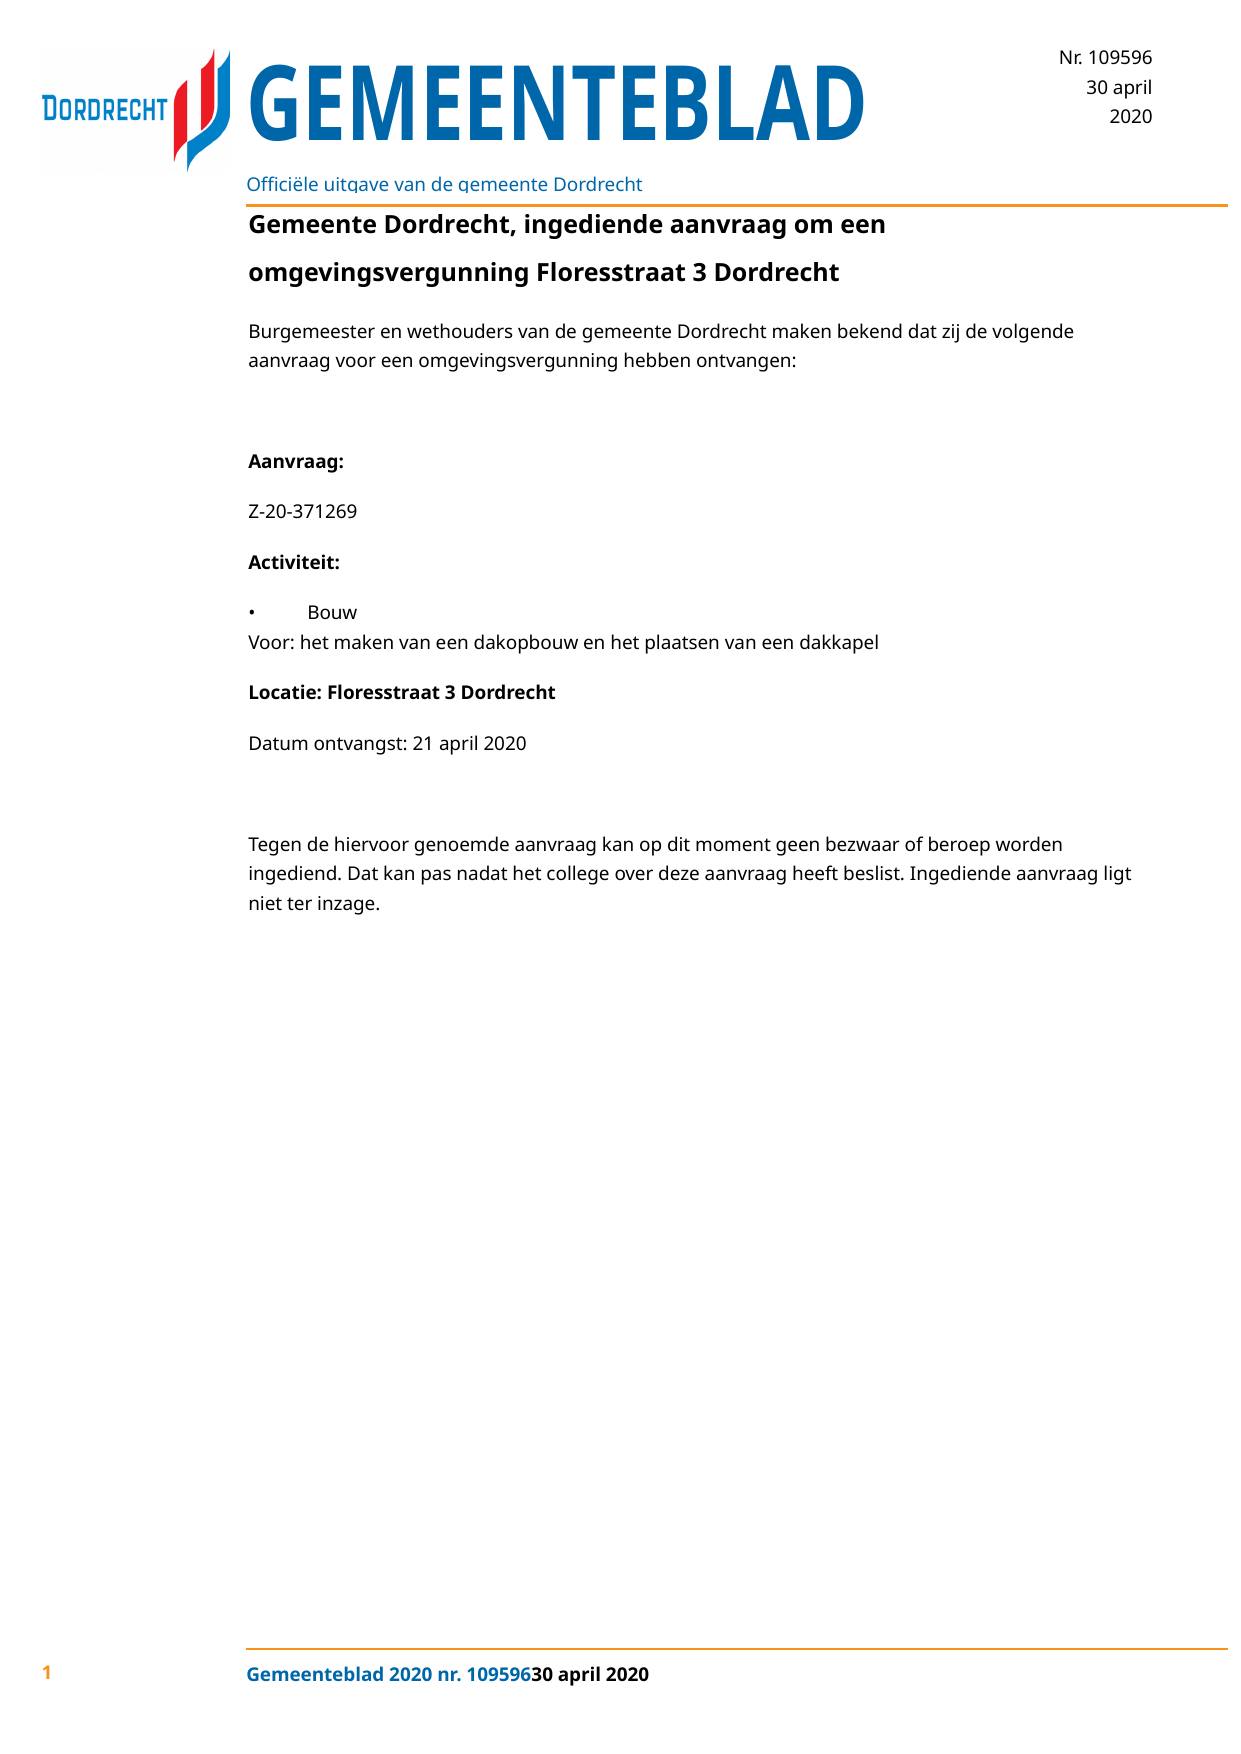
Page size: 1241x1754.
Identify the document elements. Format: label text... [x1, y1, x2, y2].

picture [41, 47, 231, 172]
text Voor: het maken van een dakopbouw en het plaatsen van een dakkapel [248, 629, 1152, 655]
list Bouw [248, 599, 1152, 625]
text Gemeente Dordrecht, ingediende aanvraag om een omgevingsvergunning Floresstraat 3 Dordrecht [248, 207, 1152, 288]
text Tegen de hiervoor genoemde aanvraag kan op dit moment geen bezwaar of beroep worden ingediend. Dat kan pas nadat het college over deze aanvraag heeft beslist. Ingediende aanvraag ligt niet ter inzage. [248, 831, 1152, 916]
text Datum ontvangst: 21 april 2020 [248, 730, 1152, 756]
text Activiteit: [248, 549, 1152, 575]
text Locatie: Floresstraat 3 Dordrecht [248, 679, 1152, 705]
text Z-20-371269 [248, 499, 1152, 524]
text Aanvraag: [248, 448, 1152, 474]
text Burgemeester en wethouders van de gemeente Dordrecht maken bekend dat zij de volgende aanvraag voor een omgevingsvergunning hebben ontvangen: [248, 318, 1152, 373]
